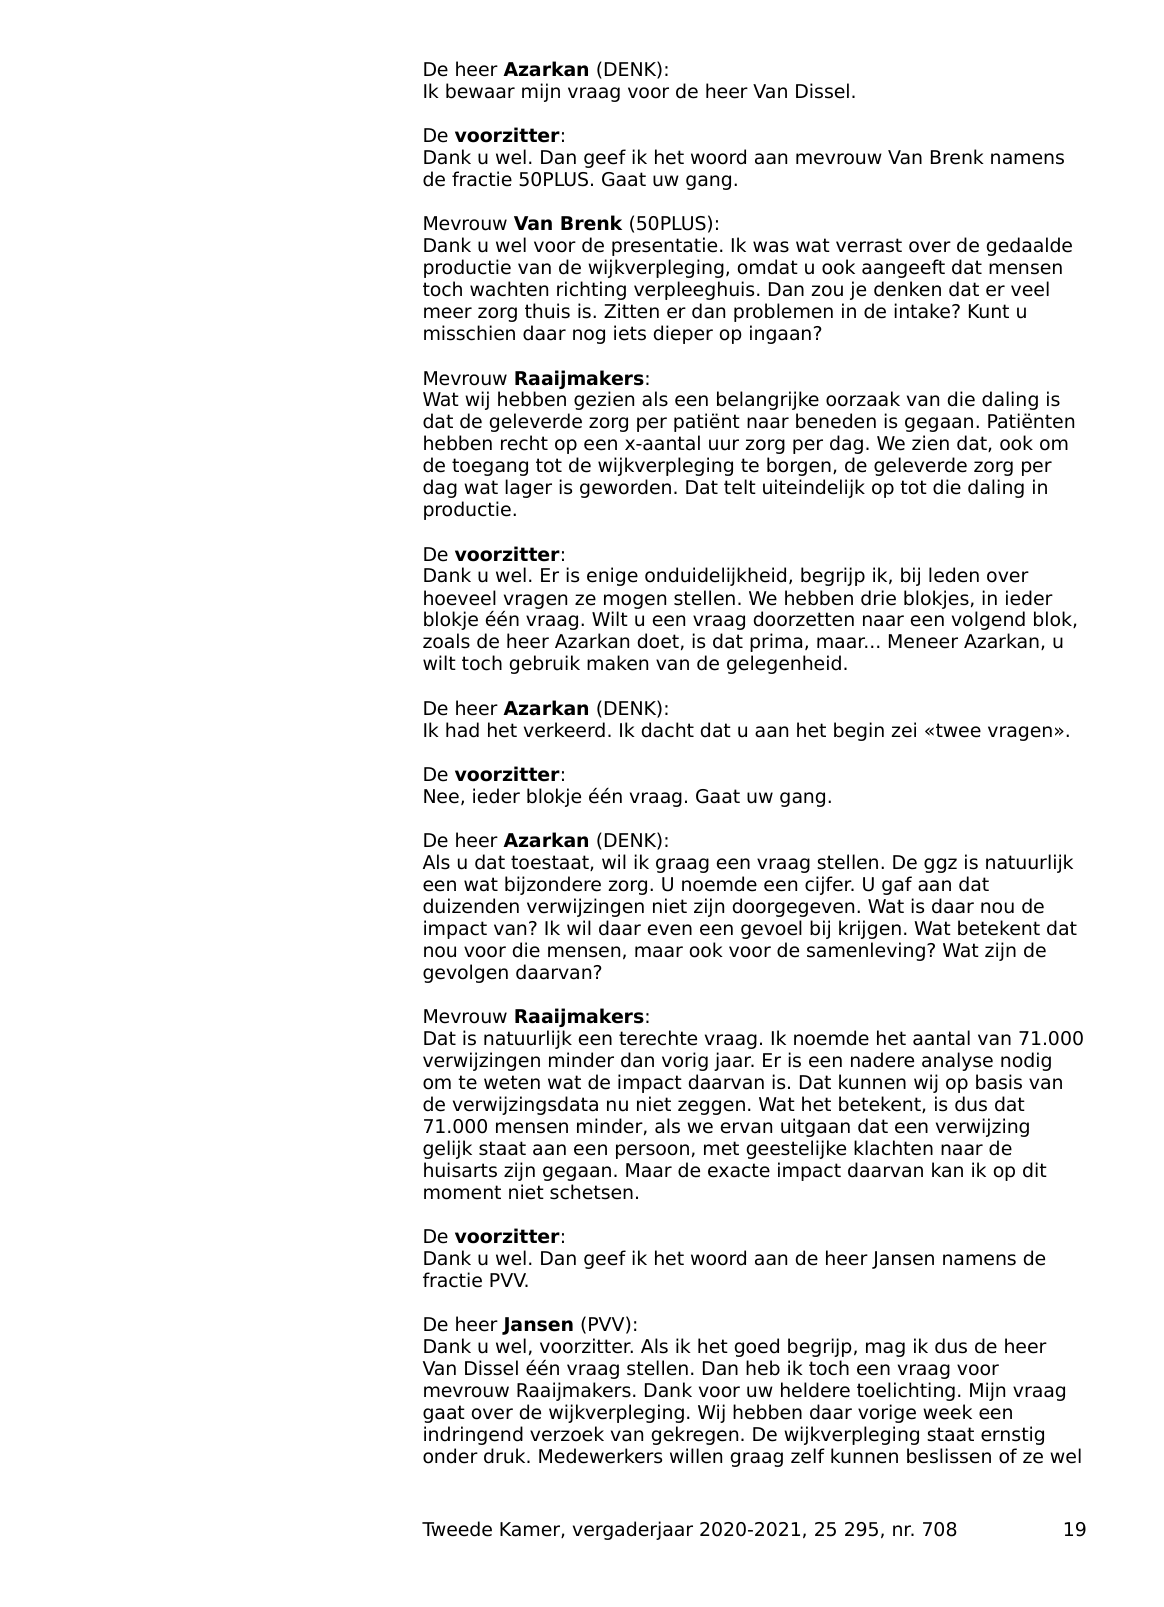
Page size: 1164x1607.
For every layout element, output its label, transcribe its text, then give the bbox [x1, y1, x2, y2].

text Ik had het verkeerd. Ik dacht dat u aan het begin zei «twee vragen». [422, 719, 1087, 741]
text Wat wij hebben gezien als een belangrijke oorzaak van die daling is dat de geleverde zorg per patiënt naar beneden is gegaan. Patiënten hebben recht op een x-aantal uur zorg per dag. We zien dat, ook om de toegang tot de wijkverpleging te borgen, de geleverde zorg per dag wat lager is geworden. Dat telt uiteindelijk op tot die daling in productie. [422, 389, 1087, 521]
text De voorzitter: [422, 764, 1087, 786]
text De voorzitter: [422, 1226, 1087, 1248]
text Dank u wel, voorzitter. Als ik het goed begrijp, mag ik dus de heer Van Dissel één vraag stellen. Dan heb ik toch een vraag voor mevrouw Raaijmakers. Dank voor uw heldere toelichting. Mijn vraag gaat over de wijkverpleging. Wij hebben daar vorige week een indringend verzoek van gekregen. De wijkverpleging staat ernstig onder druk. Medewerkers willen graag zelf kunnen beslissen of ze wel [422, 1336, 1087, 1468]
text De heer Jansen (PVV): [422, 1314, 1087, 1336]
text Dank u wel. Dan geef ik het woord aan mevrouw Van Brenk namens de fractie 50PLUS. Gaat uw gang. [422, 147, 1087, 191]
text De heer Azarkan (DENK): [422, 697, 1087, 719]
text Ik bewaar mijn vraag voor de heer Van Dissel. [422, 81, 1087, 103]
text Mevrouw Raaijmakers: [422, 367, 1087, 389]
text De voorzitter: [422, 125, 1087, 147]
text De voorzitter: [422, 543, 1087, 565]
text Dank u wel voor de presentatie. Ik was wat verrast over de gedaalde productie van de wijkverpleging, omdat u ook aangeeft dat mensen toch wachten richting verpleeghuis. Dan zou je denken dat er veel meer zorg thuis is. Zitten er dan problemen in de intake? Kunt u misschien daar nog iets dieper op ingaan? [422, 235, 1087, 345]
text Mevrouw Raaijmakers: [422, 1006, 1087, 1028]
text Mevrouw Van Brenk (50PLUS): [422, 213, 1087, 235]
text Als u dat toestaat, wil ik graag een vraag stellen. De ggz is natuurlijk een wat bijzondere zorg. U noemde een cijfer. U gaf aan dat duizenden verwijzingen niet zijn doorgegeven. Wat is daar nou de impact van? Ik wil daar even een gevoel bij krijgen. Wat betekent dat nou voor die mensen, maar ook voor de samenleving? Wat zijn de gevolgen daarvan? [422, 852, 1087, 984]
text Nee, ieder blokje één vraag. Gaat uw gang. [422, 786, 1087, 808]
text Dank u wel. Er is enige onduidelijkheid, begrijp ik, bij leden over hoeveel vragen ze mogen stellen. We hebben drie blokjes, in ieder blokje één vraag. Wilt u een vraag doorzetten naar een volgend blok, zoals de heer Azarkan doet, is dat prima, maar... Meneer Azarkan, u wilt toch gebruik maken van de gelegenheid. [422, 565, 1087, 675]
text Dank u wel. Dan geef ik het woord aan de heer Jansen namens de fractie PVV. [422, 1248, 1087, 1292]
text De heer Azarkan (DENK): [422, 830, 1087, 852]
text Dat is natuurlijk een terechte vraag. Ik noemde het aantal van 71.000 verwijzingen minder dan vorig jaar. Er is een nadere analyse nodig om te weten wat de impact daarvan is. Dat kunnen wij op basis van de verwijzingsdata nu niet zeggen. Wat het betekent, is dus dat 71.000 mensen minder, als we ervan uitgaan dat een verwijzing gelijk staat aan een persoon, met geestelijke klachten naar de huisarts zijn gegaan. Maar de exacte impact daarvan kan ik op dit moment niet schetsen. [422, 1028, 1087, 1204]
text De heer Azarkan (DENK): [422, 59, 1087, 81]
